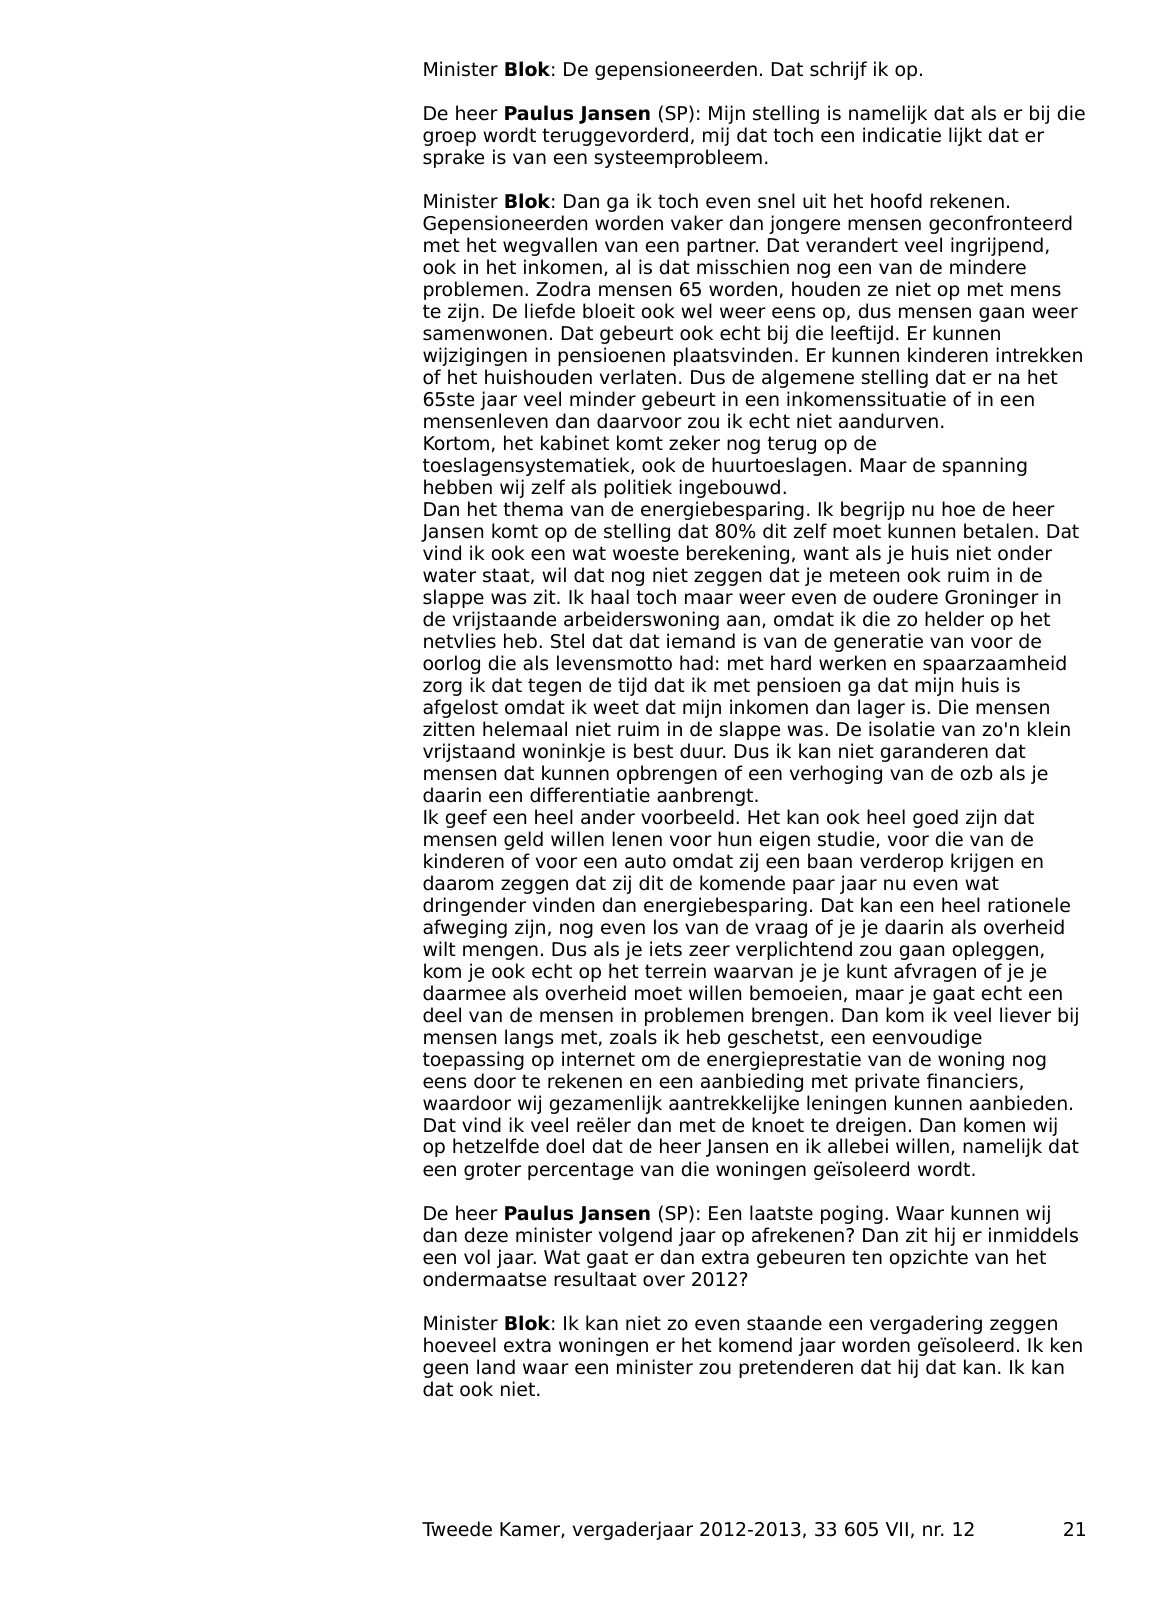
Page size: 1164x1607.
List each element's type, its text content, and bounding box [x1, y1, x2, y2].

text Minister Blok: Ik kan niet zo even staande een vergadering zeggen hoeveel extra woningen er het komend jaar worden geïsoleerd. Ik ken geen land waar een minister zou pretenderen dat hij dat kan. Ik kan dat ook niet. [422, 1313, 1087, 1401]
text Dan het thema van de energiebesparing. Ik begrijp nu hoe de heer Jansen komt op de stelling dat 80% dit zelf moet kunnen betalen. Dat vind ik ook een wat woeste berekening, want als je huis niet onder water staat, wil dat nog niet zeggen dat je meteen ook ruim in de slappe was zit. Ik haal toch maar weer even de oudere Groninger in de vrijstaande arbeiderswoning aan, omdat ik die zo helder op het netvlies heb. Stel dat dat iemand is van de generatie van voor de oorlog die als levensmotto had: met hard werken en spaarzaamheid zorg ik dat tegen de tijd dat ik met pensioen ga dat mijn huis is afgelost omdat ik weet dat mijn inkomen dan lager is. Die mensen zitten helemaal niet ruim in de slappe was. De isolatie van zo'n klein vrijstaand woninkje is best duur. Dus ik kan niet garanderen dat mensen dat kunnen opbrengen of een verhoging van de ozb als je daarin een differentiatie aanbrengt. [422, 499, 1087, 807]
text De heer Paulus Jansen (SP): Mijn stelling is namelijk dat als er bij die groep wordt teruggevorderd, mij dat toch een indicatie lijkt dat er sprake is van een systeemprobleem. [422, 103, 1087, 169]
text Minister Blok: De gepensioneerden. Dat schrijf ik op. [422, 59, 1087, 81]
text Minister Blok: Dan ga ik toch even snel uit het hoofd rekenen. Gepensioneerden worden vaker dan jongere mensen geconfronteerd met het wegvallen van een partner. Dat verandert veel ingrijpend, ook in het inkomen, al is dat misschien nog een van de mindere problemen. Zodra mensen 65 worden, houden ze niet op met mens te zijn. De liefde bloeit ook wel weer eens op, dus mensen gaan weer samenwonen. Dat gebeurt ook echt bij die leeftijd. Er kunnen wijzigingen in pensioenen plaatsvinden. Er kunnen kinderen intrekken of het huishouden verlaten. Dus de algemene stelling dat er na het 65ste jaar veel minder gebeurt in een inkomenssituatie of in een mensenleven dan daarvoor zou ik echt niet aandurven. [422, 191, 1087, 433]
text Ik geef een heel ander voorbeeld. Het kan ook heel goed zijn dat mensen geld willen lenen voor hun eigen studie, voor die van de kinderen of voor een auto omdat zij een baan verderop krijgen en daarom zeggen dat zij dit de komende paar jaar nu even wat dringender vinden dan energiebesparing. Dat kan een heel rationele afweging zijn, nog even los van de vraag of je je daarin als overheid wilt mengen. Dus als je iets zeer verplichtend zou gaan opleggen, kom je ook echt op het terrein waarvan je je kunt afvragen of je je daarmee als overheid moet willen bemoeien, maar je gaat echt een deel van de mensen in problemen brengen. Dan kom ik veel liever bij mensen langs met, zoals ik heb geschetst, een eenvoudige toepassing op internet om de energieprestatie van de woning nog eens door te rekenen en een aanbieding met private financiers, waardoor wij gezamenlijk aantrekkelijke leningen kunnen aanbieden. Dat vind ik veel reëler dan met de knoet te dreigen. Dan komen wij op hetzelfde doel dat de heer Jansen en ik allebei willen, namelijk dat een groter percentage van die woningen geïsoleerd wordt. [422, 807, 1087, 1180]
text De heer Paulus Jansen (SP): Een laatste poging. Waar kunnen wij dan deze minister volgend jaar op afrekenen? Dan zit hij er inmiddels een vol jaar. Wat gaat er dan extra gebeuren ten opzichte van het ondermaatse resultaat over 2012? [422, 1203, 1087, 1291]
text Kortom, het kabinet komt zeker nog terug op de toeslagensystematiek, ook de huurtoeslagen. Maar de spanning hebben wij zelf als politiek ingebouwd. [422, 433, 1087, 499]
